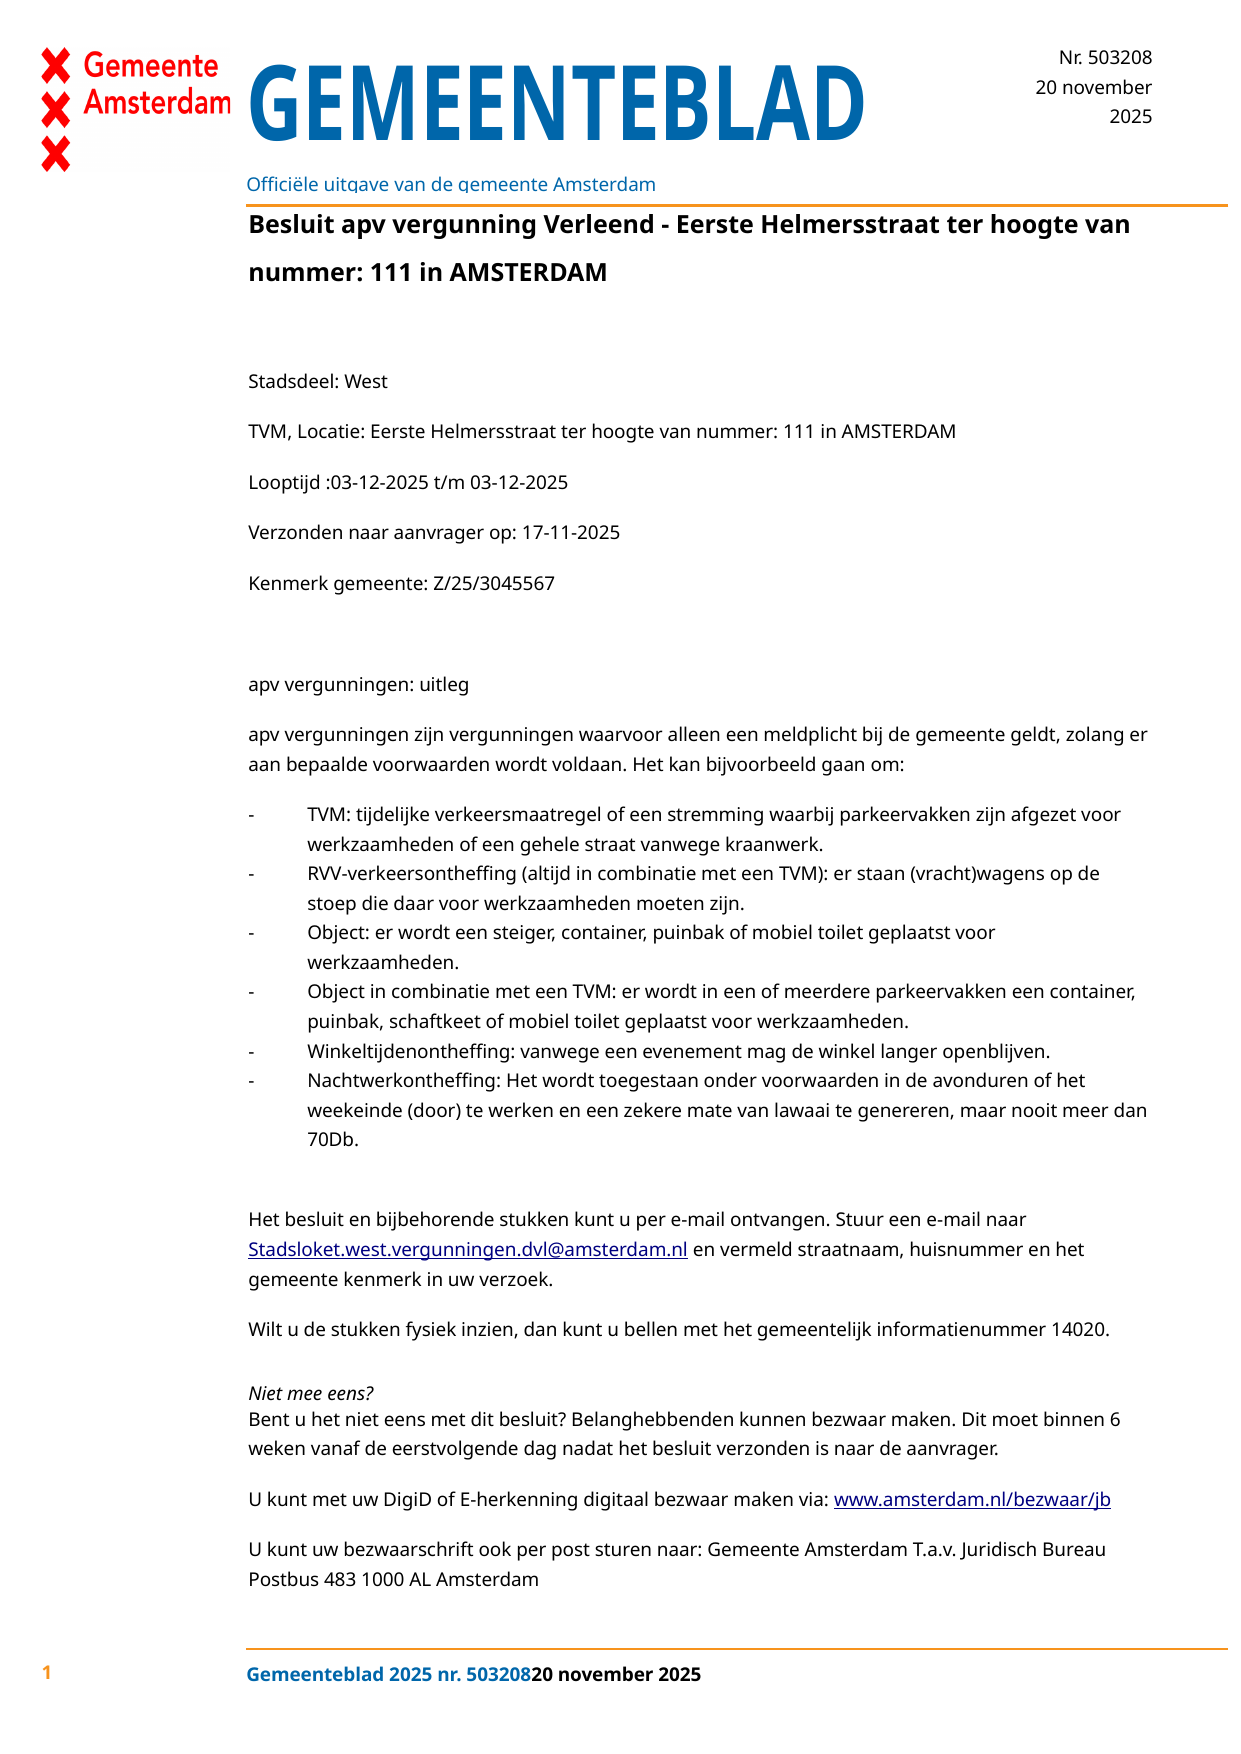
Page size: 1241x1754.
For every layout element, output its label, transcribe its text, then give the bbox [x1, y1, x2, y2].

text Besluit apv vergunning Verleend - Eerste Helmersstraat ter hoogte van nummer: 111 in AMSTERDAM [248, 207, 1152, 288]
picture [41, 47, 231, 172]
list Object: er wordt een steiger, container, puinbak of mobiel toilet geplaatst voor werkzaamheden. [248, 919, 1152, 975]
text U kunt met uw DigiD of E-herkenning digitaal bezwaar maken via: www.amsterdam.nl/bezwaar/jb [248, 1486, 1152, 1512]
list TVM: tijdelijke verkeersmaatregel of een stremming waarbij parkeervakken zijn afgezet voor werkzaamheden of een gehele straat vanwege kraanwerk. [248, 801, 1152, 857]
text Stadsdeel: West [248, 368, 1152, 394]
text apv vergunningen zijn vergunningen waarvoor alleen een meldplicht bij de gemeente geldt, zolang er aan bepaalde voorwaarden wordt voldaan. Het kan bijvoorbeeld gaan om: [248, 721, 1152, 777]
text Verzonden naar aanvrager op: 17-11-2025 [248, 519, 1152, 545]
list Winkeltijdenontheffing: vanwege een evenement mag de winkel langer openblijven. [248, 1038, 1152, 1064]
list Nachtwerkontheffing: Het wordt toegestaan onder voorwaarden in de avonduren of het weekeinde (door) te werken en een zekere mate van lawaai te genereren, maar nooit meer dan 70Db. [248, 1067, 1152, 1152]
text Bent u het niet eens met dit besluit? Belanghebbenden kunnen bezwaar maken. Dit moet binnen 6 weken vanaf de eerstvolgende dag nadat het besluit verzonden is naar de aanvrager. [248, 1406, 1152, 1461]
text Niet mee eens? [248, 1380, 1152, 1406]
text apv vergunningen: uitleg [248, 671, 1152, 697]
text Looptijd :03-12-2025 t/m 03-12-2025 [248, 469, 1152, 495]
text TVM, Locatie: Eerste Helmersstraat ter hoogte van nummer: 111 in AMSTERDAM [248, 419, 1152, 444]
list RVV-verkeersontheffing (altijd in combinatie met een TVM): er staan (vracht)wagens op de stoep die daar voor werkzaamheden moeten zijn. [248, 860, 1152, 916]
text Het besluit en bijbehorende stukken kunt u per e-mail ontvangen. Stuur een e-mail naar Stadsloket.west.vergunningen.dvl@amsterdam.nl en vermeld straatnaam, huisnummer en het gemeente kenmerk in uw verzoek. [248, 1207, 1152, 1292]
text Kenmerk gemeente: Z/25/3045567 [248, 570, 1152, 596]
text U kunt uw bezwaarschrift ook per post sturen naar: Gemeente Amsterdam T.a.v. Juridisch Bureau Postbus 483 1000 AL Amsterdam [248, 1536, 1152, 1592]
text Wilt u de stukken fysiek inzien, dan kunt u bellen met het gemeentelijk informatienummer 14020. [248, 1316, 1152, 1342]
list Object in combinatie met een TVM: er wordt in een of meerdere parkeervakken een container, puinbak, schaftkeet of mobiel toilet geplaatst voor werkzaamheden. [248, 979, 1152, 1034]
